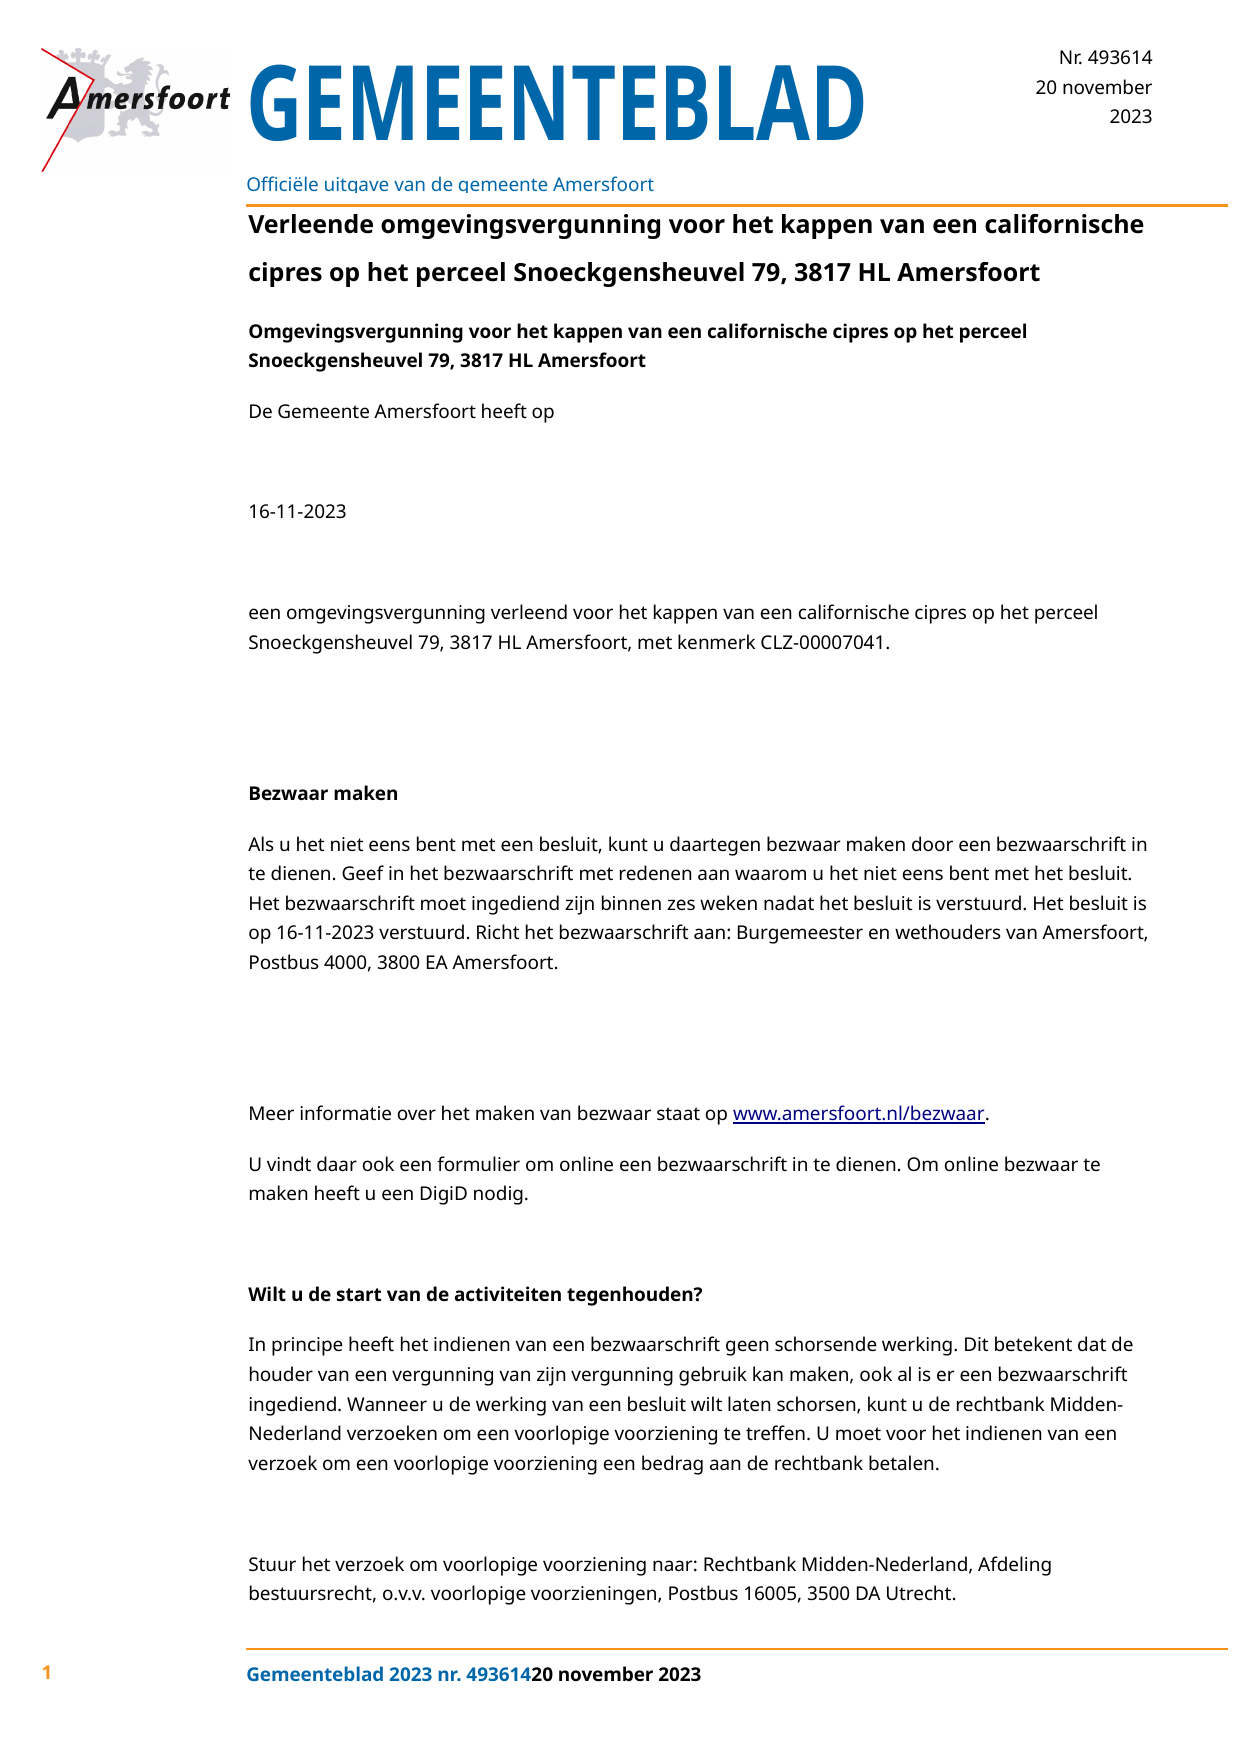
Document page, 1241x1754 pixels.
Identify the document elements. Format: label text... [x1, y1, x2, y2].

text Bezwaar maken [248, 780, 1152, 806]
text 16-11-2023 [248, 499, 1152, 524]
text De Gemeente Amersfoort heeft op [248, 398, 1152, 424]
text een omgevingsvergunning verleend voor het kappen van een californische cipres op het perceel Snoeckgensheuvel 79, 3817 HL Amersfoort, met kenmerk CLZ-00007041. [248, 599, 1152, 655]
text In principe heeft het indienen van een bezwaarschrift geen schorsende werking. Dit betekent dat de houder van een vergunning van zijn vergunning gebruik kan maken, ook al is er een bezwaarschrift ingediend. Wanneer u de werking van een besluit wilt laten schorsen, kunt u de rechtbank Midden-Nederland verzoeken om een voorlopige voorziening te treffen. U moet voor het indienen van een verzoek om een voorlopige voorziening een bedrag aan de rechtbank betalen. [248, 1332, 1152, 1476]
text Stuur het verzoek om voorlopige voorziening naar: Rechtbank Midden-Nederland, Afdeling bestuursrecht, o.v.v. voorlopige voorzieningen, Postbus 16005, 3500 DA Utrecht. [248, 1551, 1152, 1606]
text Wilt u de start van de activiteiten tegenhouden? [248, 1281, 1152, 1307]
text U vindt daar ook een formulier om online een bezwaarschrift in te dienen. Om online bezwaar te maken heeft u een DigiD nodig. [248, 1151, 1152, 1206]
text Omgevingsvergunning voor het kappen van een californische cipres op het perceel Snoeckgensheuvel 79, 3817 HL Amersfoort [248, 318, 1152, 373]
picture [41, 47, 231, 172]
text Meer informatie over het maken van bezwaar staat op www.amersfoort.nl/bezwaar. [248, 1100, 1152, 1126]
text Als u het niet eens bent met een besluit, kunt u daartegen bezwaar maken door een bezwaarschrift in te dienen. Geef in het bezwaarschrift met redenen aan waarom u het niet eens bent met het besluit. Het bezwaarschrift moet ingediend zijn binnen zes weken nadat het besluit is verstuurd. Het besluit is op 16-11-2023 verstuurd. Richt het bezwaarschrift aan: Burgemeester en wethouders van Amersfoort, Postbus 4000, 3800 EA Amersfoort. [248, 831, 1152, 975]
text Verleende omgevingsvergunning voor het kappen van een californische cipres op het perceel Snoeckgensheuvel 79, 3817 HL Amersfoort [248, 207, 1152, 288]
